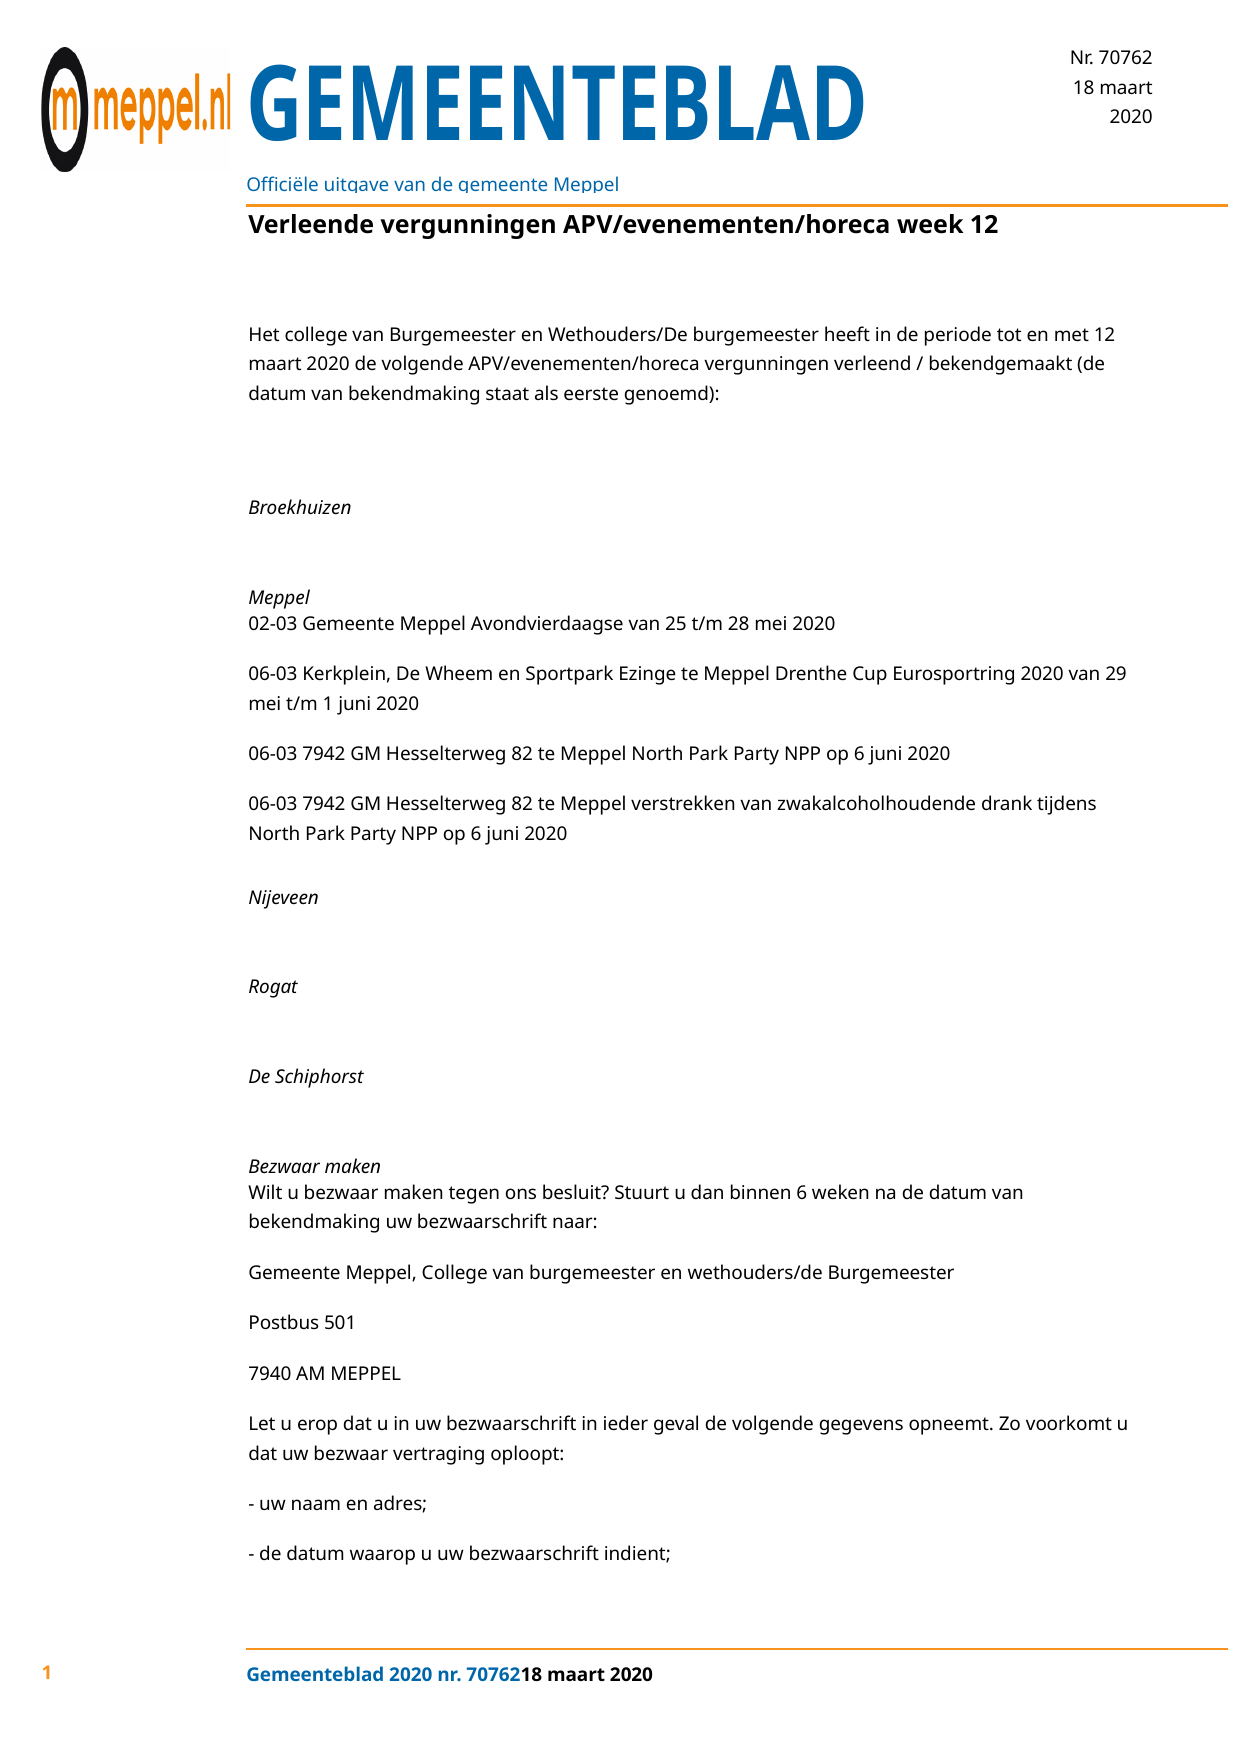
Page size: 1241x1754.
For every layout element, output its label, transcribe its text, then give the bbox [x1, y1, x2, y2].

text De Schiphorst [248, 1063, 1152, 1089]
text Broekhuizen [248, 494, 1152, 520]
text - de datum waarop u uw bezwaarschrift indient; [248, 1541, 1152, 1566]
text Het college van Burgemeester en Wethouders/De burgemeester heeft in de periode tot en met 12 maart 2020 de volgende APV/evenementen/horeca vergunningen verleend / bekendgemaakt (de datum van bekendmaking staat als eerste genoemd): [248, 321, 1152, 406]
text Gemeente Meppel, College van burgemeester en wethouders/de Burgemeester [248, 1259, 1152, 1284]
text Verleende vergunningen APV/evenementen/horeca week 12 [248, 207, 1152, 241]
text Nijeveen [248, 884, 1152, 910]
picture [41, 47, 231, 172]
text Wilt u bezwaar maken tegen ons besluit? Stuurt u dan binnen 6 weken na de datum van bekendmaking uw bezwaarschrift naar: [248, 1179, 1152, 1234]
text Meppel [248, 584, 1152, 610]
text - uw naam en adres; [248, 1490, 1152, 1516]
text Let u erop dat u in uw bezwaarschrift in ieder geval de volgende gegevens opneemt. Zo voorkomt u dat uw bezwaar vertraging oploopt: [248, 1410, 1152, 1465]
text 06-03 7942 GM Hesselterweg 82 te Meppel verstrekken van zwakalcoholhoudende drank tijdens North Park Party NPP op 6 juni 2020 [248, 791, 1152, 846]
text 02-03 Gemeente Meppel Avondvierdaagse van 25 t/m 28 mei 2020 [248, 610, 1152, 635]
text 06-03 7942 GM Hesselterweg 82 te Meppel North Park Party NPP op 6 juni 2020 [248, 740, 1152, 766]
text Bezwaar maken [248, 1153, 1152, 1179]
text Postbus 501 [248, 1309, 1152, 1335]
text 06-03 Kerkplein, De Wheem en Sportpark Ezinge te Meppel Drenthe Cup Eurosportring 2020 van 29 mei t/m 1 juni 2020 [248, 660, 1152, 715]
text Rogat [248, 974, 1152, 999]
text 7940 AM MEPPEL [248, 1360, 1152, 1385]
